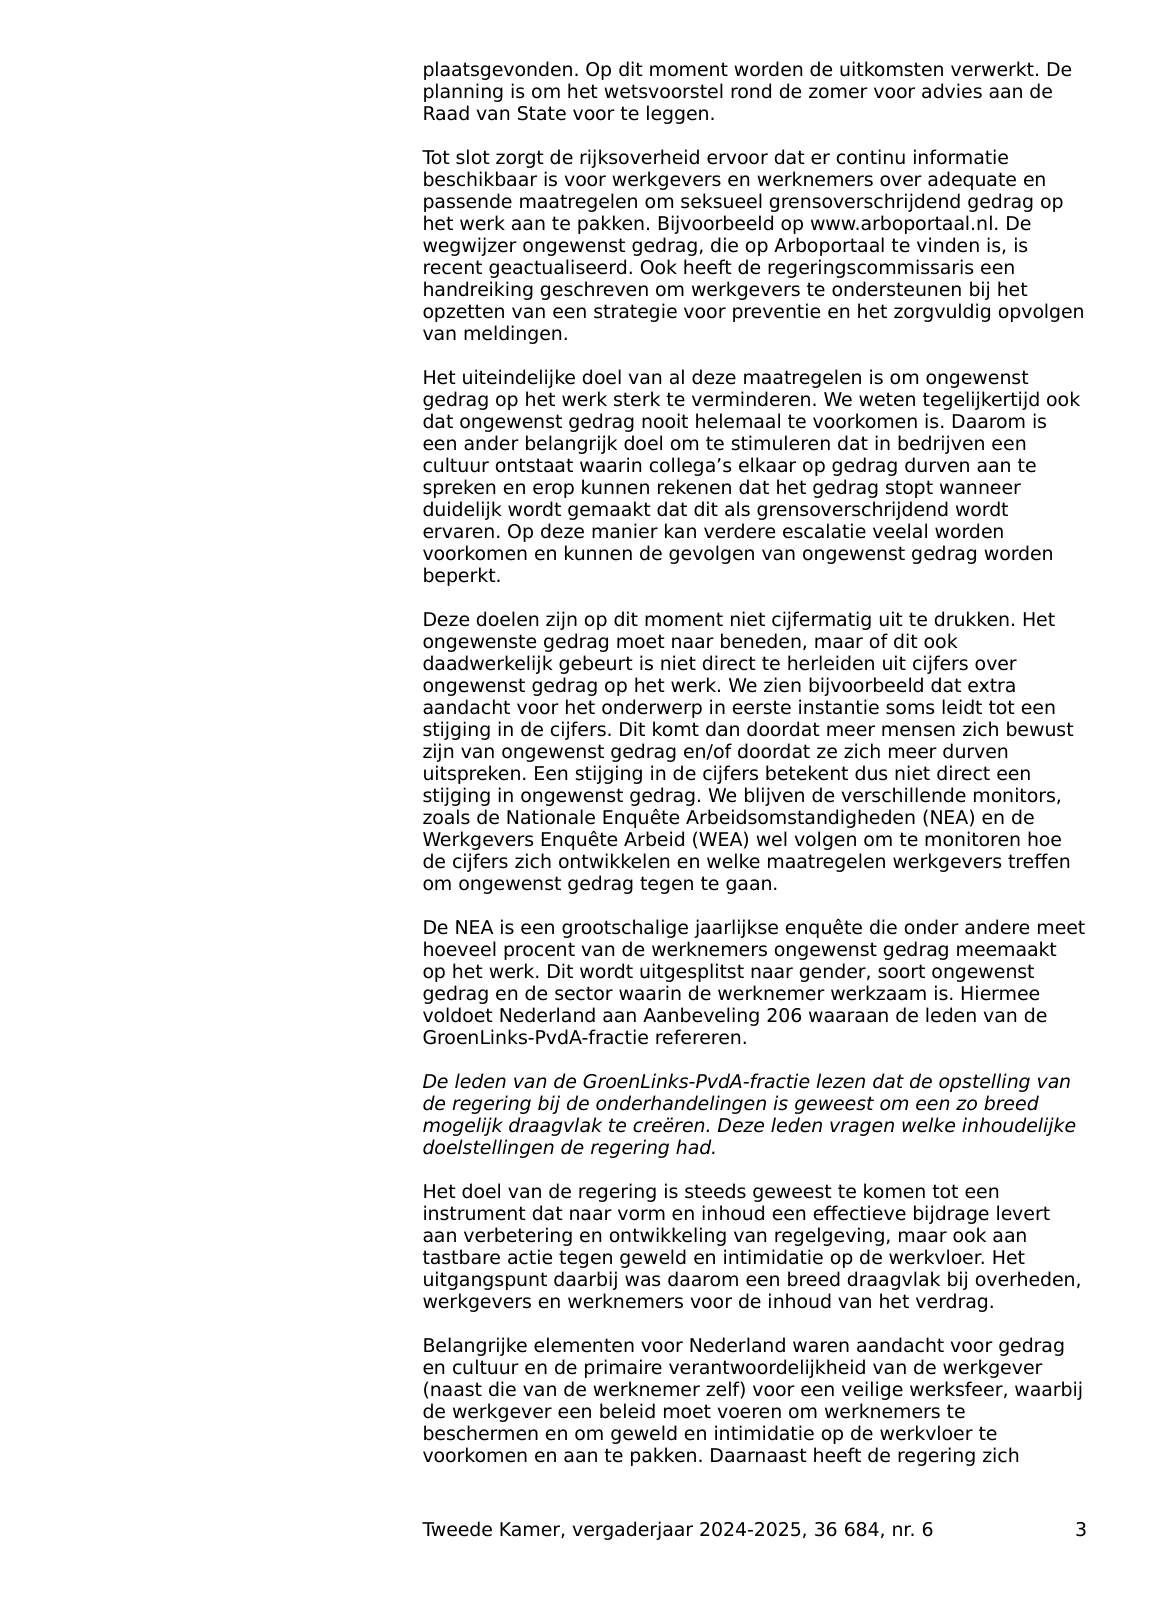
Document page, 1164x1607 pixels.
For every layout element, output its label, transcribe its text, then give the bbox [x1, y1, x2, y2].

text De NEA is een grootschalige jaarlijkse enquête die onder andere meet hoeveel procent van de werknemers ongewenst gedrag meemaakt op het werk. Dit wordt uitgesplitst naar gender, soort ongewenst gedrag en de sector waarin de werknemer werkzaam is. Hiermee voldoet Nederland aan Aanbeveling 206 waaraan de leden van de GroenLinks-PvdA-fractie refereren. [422, 917, 1087, 1049]
text Deze doelen zijn op dit moment niet cijfermatig uit te drukken. Het ongewenste gedrag moet naar beneden, maar of dit ook daadwerkelijk gebeurt is niet direct te herleiden uit cijfers over ongewenst gedrag op het werk. We zien bijvoorbeeld dat extra aandacht voor het onderwerp in eerste instantie soms leidt tot een stijging in de cijfers. Dit komt dan doordat meer mensen zich bewust zijn van ongewenst gedrag en/of doordat ze zich meer durven uitspreken. Een stijging in de cijfers betekent dus niet direct een stijging in ongewenst gedrag. We blijven de verschillende monitors, zoals de Nationale Enquête Arbeidsomstandigheden (NEA) en de Werkgevers Enquête Arbeid (WEA) wel volgen om te monitoren hoe de cijfers zich ontwikkelen en welke maatregelen werkgevers treffen om ongewenst gedrag tegen te gaan. [422, 609, 1087, 895]
text Het uiteindelijke doel van al deze maatregelen is om ongewenst gedrag op het werk sterk te verminderen. We weten tegelijkertijd ook dat ongewenst gedrag nooit helemaal te voorkomen is. Daarom is een ander belangrijk doel om te stimuleren dat in bedrijven een cultuur ontstaat waarin collega’s elkaar op gedrag durven aan te spreken en erop kunnen rekenen dat het gedrag stopt wanneer duidelijk wordt gemaakt dat dit als grensoverschrijdend wordt ervaren. Op deze manier kan verdere escalatie veelal worden voorkomen en kunnen de gevolgen van ongewenst gedrag worden beperkt. [422, 367, 1087, 587]
text Tot slot zorgt de rijksoverheid ervoor dat er continu informatie beschikbaar is voor werkgevers en werknemers over adequate en passende maatregelen om seksueel grensoverschrijdend gedrag op het werk aan te pakken. Bijvoorbeeld op www.arboportaal.nl. De wegwijzer ongewenst gedrag, die op Arboportaal te vinden is, is recent geactualiseerd. Ook heeft de regeringscommissaris een handreiking geschreven om werkgevers te ondersteunen bij het opzetten van een strategie voor preventie en het zorgvuldig opvolgen van meldingen. [422, 147, 1087, 345]
text Belangrijke elementen voor Nederland waren aandacht voor gedrag en cultuur en de primaire verantwoordelijkheid van de werkgever (naast die van de werknemer zelf) voor een veilige werksfeer, waarbij de werkgever een beleid moet voeren om werknemers te beschermen en om geweld en intimidatie op de werkvloer te voorkomen en aan te pakken. Daarnaast heeft de regering zich [422, 1335, 1087, 1467]
text Het doel van de regering is steeds geweest te komen tot een instrument dat naar vorm en inhoud een effectieve bijdrage levert aan verbetering en ontwikkeling van regelgeving, maar ook aan tastbare actie tegen geweld en intimidatie op de werkvloer. Het uitgangspunt daarbij was daarom een breed draagvlak bij overheden, werkgevers en werknemers voor de inhoud van het verdrag. [422, 1181, 1087, 1313]
text De leden van de GroenLinks-PvdA-fractie lezen dat de opstelling van de regering bij de onderhandelingen is geweest om een zo breed mogelijk draagvlak te creëren. Deze leden vragen welke inhoudelijke doelstellingen de regering had. [422, 1071, 1087, 1159]
text plaatsgevonden. Op dit moment worden de uitkomsten verwerkt. De planning is om het wetsvoorstel rond de zomer voor advies aan de Raad van State voor te leggen. [422, 59, 1087, 125]
